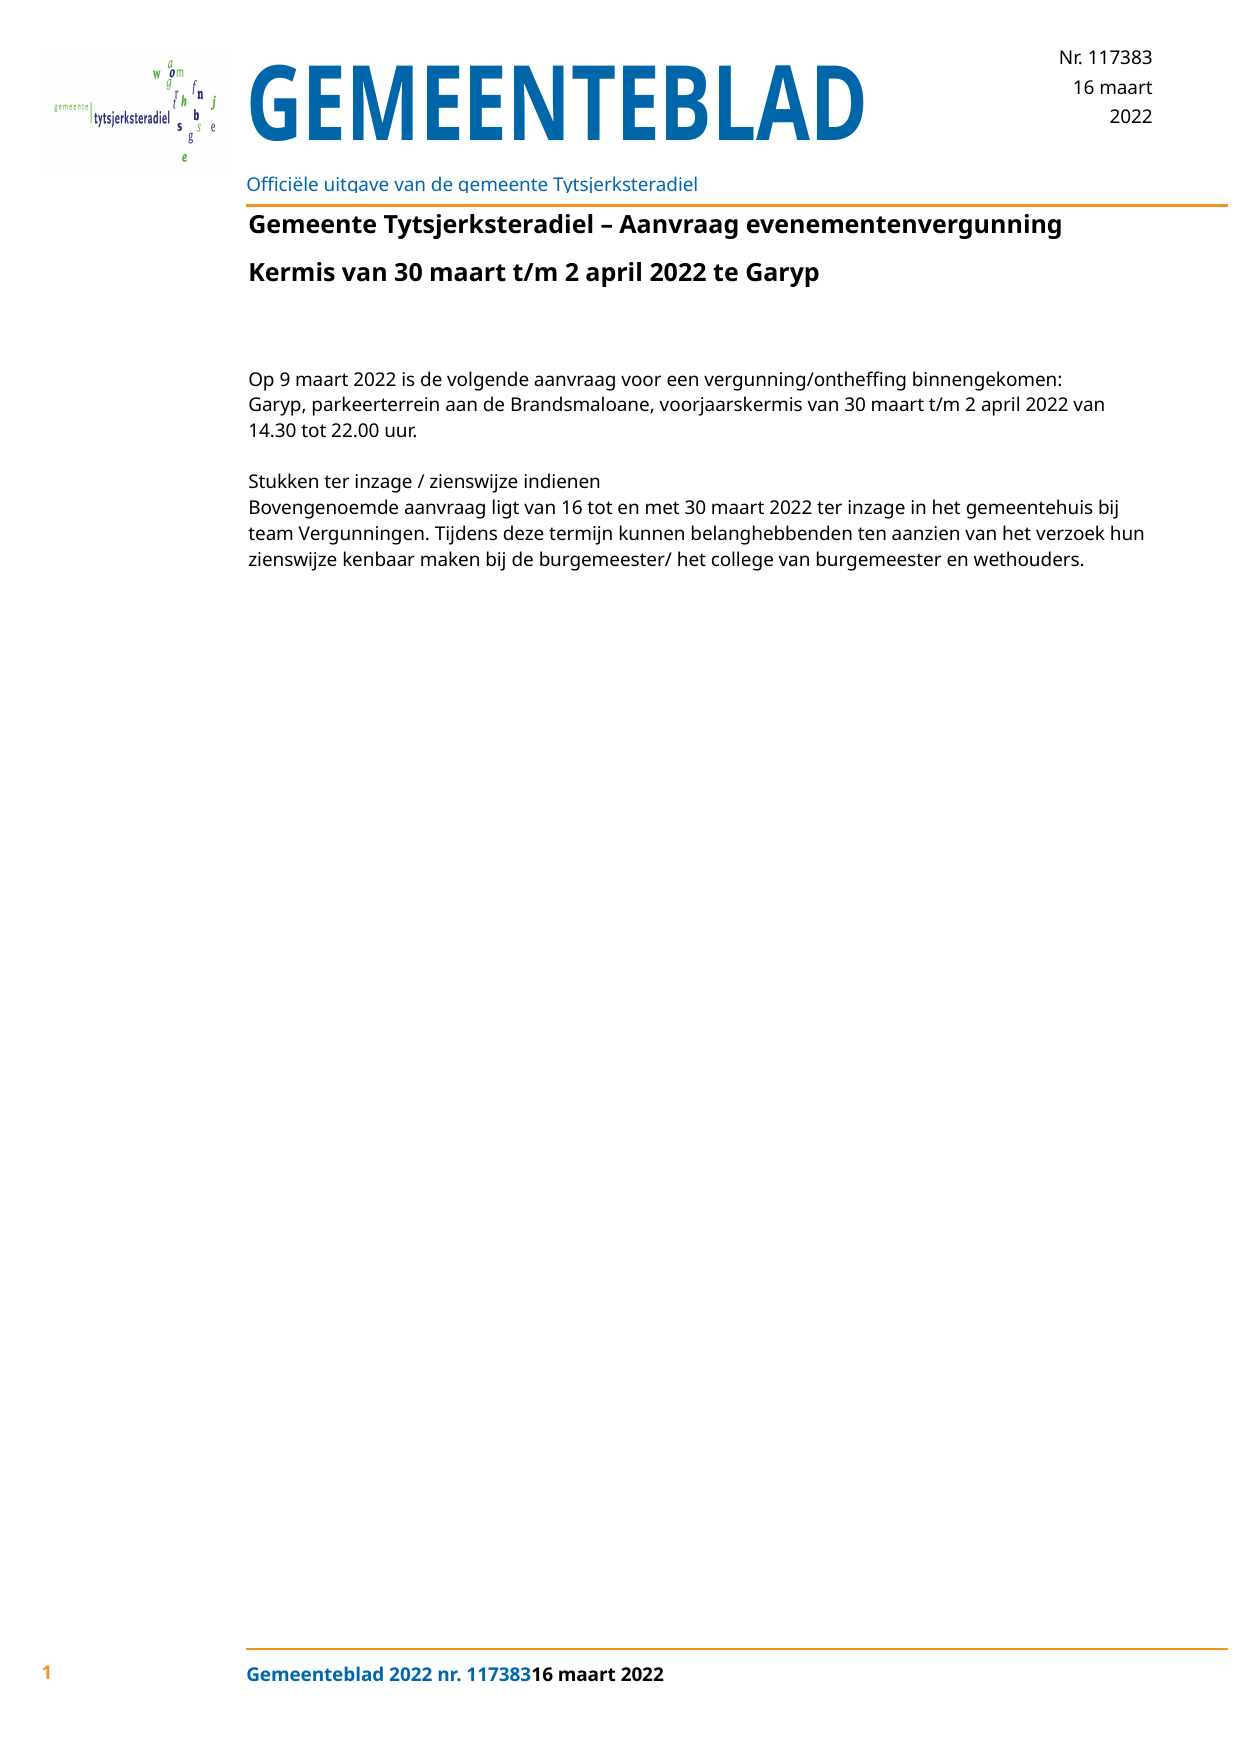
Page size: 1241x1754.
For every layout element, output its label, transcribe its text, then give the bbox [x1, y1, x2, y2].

text Garyp, parkeerterrein aan de Brandsmaloane, voorjaarskermis van 30 maart t/m 2 april 2022 van 14.30 tot 22.00 uur. [248, 391, 1152, 443]
text Gemeente Tytsjerksteradiel – Aanvraag evenementenvergunning Kermis van 30 maart t/m 2 april 2022 te Garyp [248, 207, 1152, 288]
text Op 9 maart 2022 is de volgende aanvraag voor een vergunning/ontheffing binnengekomen: [248, 366, 1152, 391]
text Bovengenoemde aanvraag ligt van 16 tot en met 30 maart 2022 ter inzage in het gemeentehuis bij team Vergunningen. Tijdens deze termijn kunnen belanghebbenden ten aanzien van het verzoek hun zienswijze kenbaar maken bij de burgemeester/ het college van burgemeester en wethouders. [248, 494, 1152, 572]
picture [41, 47, 231, 172]
text Stukken ter inzage / zienswijze indienen [248, 469, 1152, 494]
